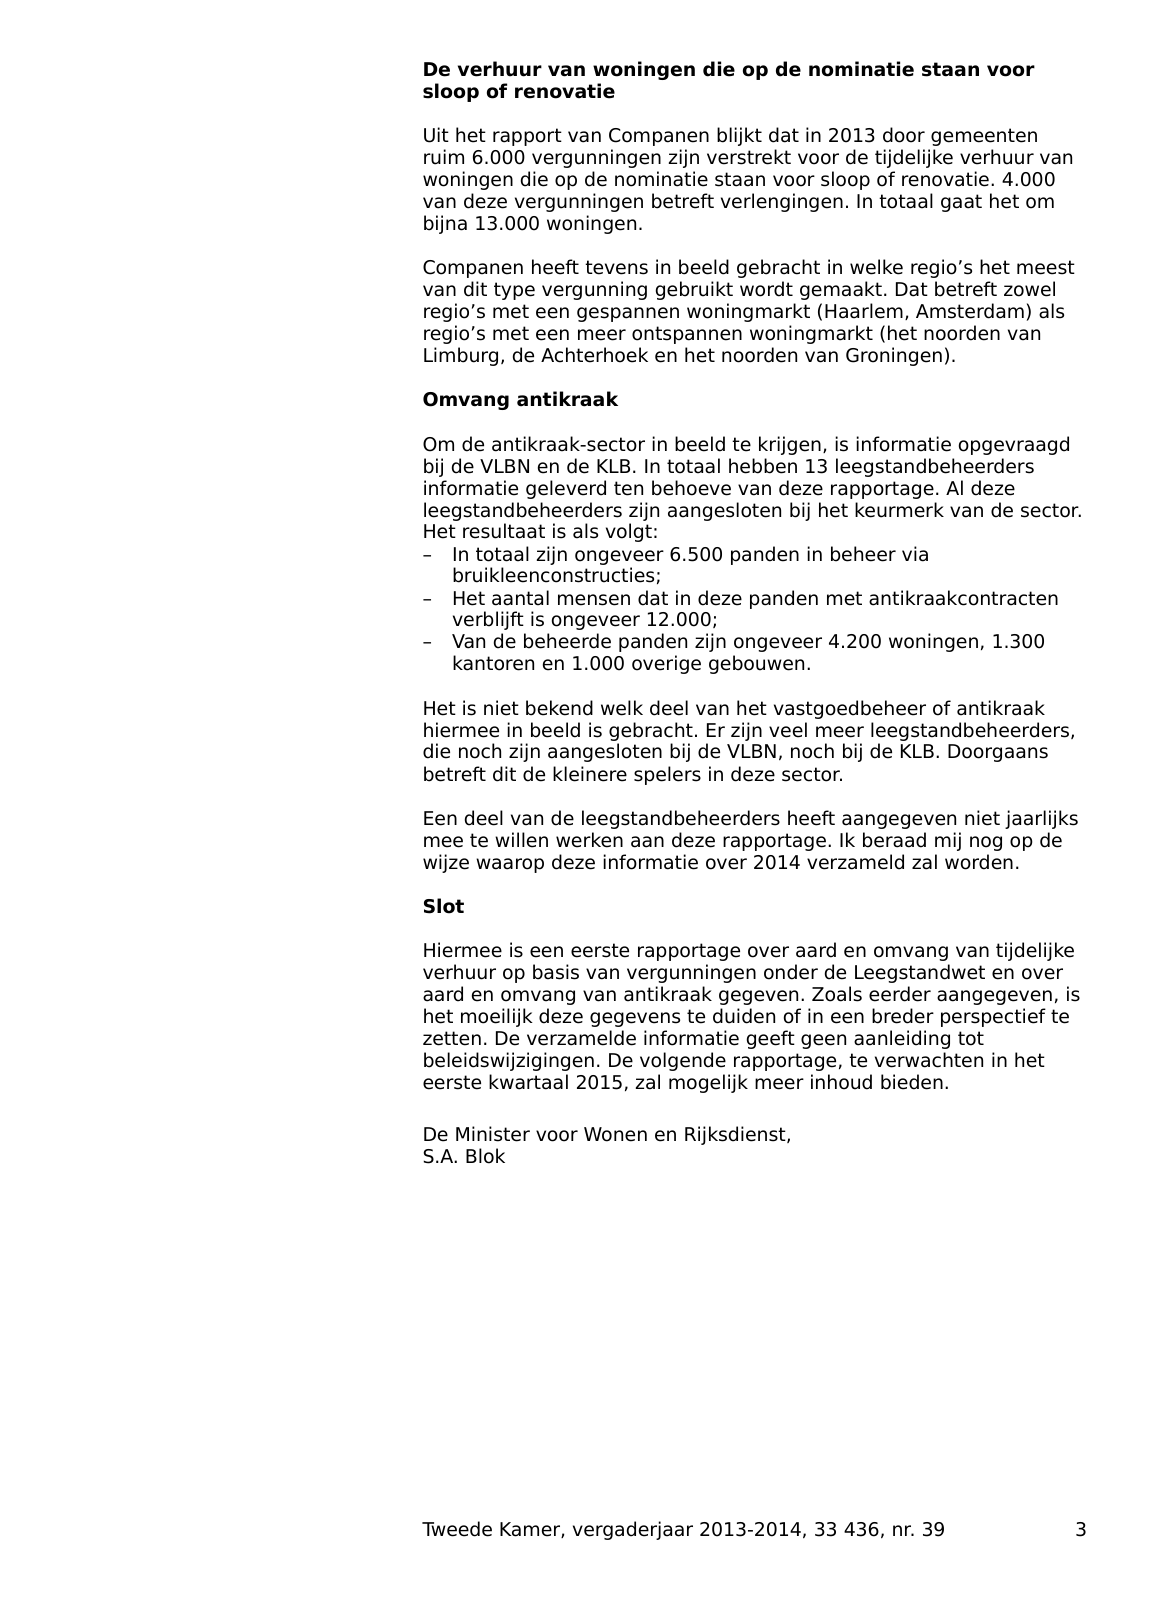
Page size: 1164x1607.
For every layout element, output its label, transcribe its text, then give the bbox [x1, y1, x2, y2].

text – In totaal zijn ongeveer 6.500 panden in beheer via bruikleenconstructies; [422, 543, 1087, 587]
subtitle Slot [422, 896, 1087, 918]
text Het resultaat is als volgt: [422, 521, 1087, 543]
text Om de antikraak-sector in beeld te krijgen, is informatie opgevraagd bij de VLBN en de KLB. In totaal hebben 13 leegstandbeheerders informatie geleverd ten behoeve van deze rapportage. Al deze leegstandbeheerders zijn aangesloten bij het keurmerk van de sector. [422, 433, 1087, 521]
subtitle Omvang antikraak [422, 389, 1087, 411]
text – Van de beheerde panden zijn ongeveer 4.200 woningen, 1.300 kantoren en 1.000 overige gebouwen. [422, 631, 1087, 675]
text Een deel van de leegstandbeheerders heeft aangegeven niet jaarlijks mee te willen werken aan deze rapportage. Ik beraad mij nog op de wijze waarop deze informatie over 2014 verzameld zal worden. [422, 808, 1087, 873]
text Companen heeft tevens in beeld gebracht in welke regio’s het meest van dit type vergunning gebruikt wordt gemaakt. Dat betreft zowel regio’s met een gespannen woningmarkt (Haarlem, Amsterdam) als regio’s met een meer ontspannen woningmarkt (het noorden van Limburg, de Achterhoek en het noorden van Groningen). [422, 257, 1087, 367]
text Uit het rapport van Companen blijkt dat in 2013 door gemeenten ruim 6.000 vergunningen zijn verstrekt voor de tijdelijke verhuur van woningen die op de nominatie staan voor sloop of renovatie. 4.000 van deze vergunningen betreft verlengingen. In totaal gaat het om bijna 13.000 woningen. [422, 125, 1087, 235]
text Hiermee is een eerste rapportage over aard en omvang van tijdelijke verhuur op basis van vergunningen onder de Leegstandwet en over aard en omvang van antikraak gegeven. Zoals eerder aangegeven, is het moeilijk deze gegevens te duiden of in een breder perspectief te zetten. De verzamelde informatie geeft geen aanleiding tot beleidswijzigingen. De volgende rapportage, te verwachten in het eerste kwartaal 2015, zal mogelijk meer inhoud bieden. [422, 940, 1087, 1094]
text – Het aantal mensen dat in deze panden met antikraakcontracten verblijft is ongeveer 12.000; [422, 587, 1087, 631]
text De Minister voor Wonen en Rijksdienst, S.A. Blok [422, 1124, 1087, 1168]
subtitle De verhuur van woningen die op de nominatie staan voor sloop of renovatie [422, 59, 1087, 103]
text Het is niet bekend welk deel van het vastgoedbeheer of antikraak hiermee in beeld is gebracht. Er zijn veel meer leegstandbeheerders, die noch zijn aangesloten bij de VLBN, noch bij de KLB. Doorgaans betreft dit de kleinere spelers in deze sector. [422, 697, 1087, 785]
